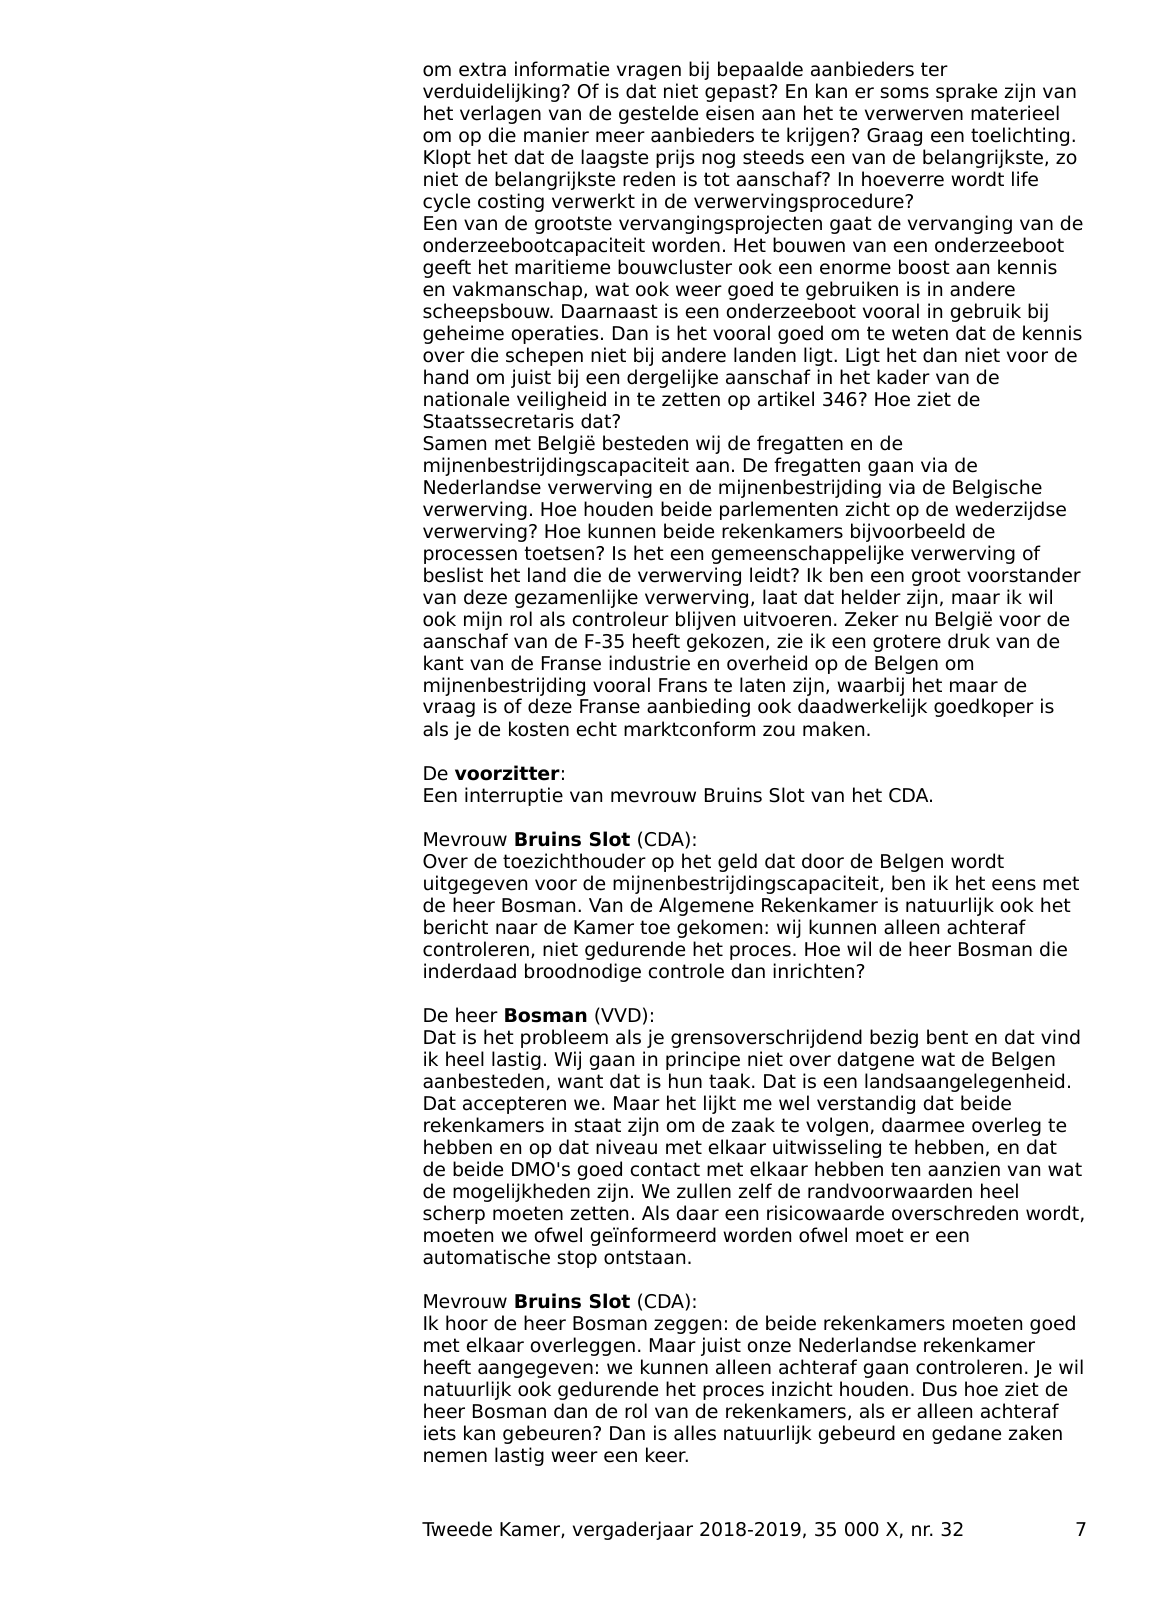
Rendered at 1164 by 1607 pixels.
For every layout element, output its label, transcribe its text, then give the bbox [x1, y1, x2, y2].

text om extra informatie vragen bij bepaalde aanbieders ter verduidelijking? Of is dat niet gepast? En kan er soms sprake zijn van het verlagen van de gestelde eisen aan het te verwerven materieel om op die manier meer aanbieders te krijgen? Graag een toelichting. Klopt het dat de laagste prijs nog steeds een van de belangrijkste, zo niet de belangrijkste reden is tot aanschaf? In hoeverre wordt life cycle costing verwerkt in de verwervingsprocedure? [422, 59, 1087, 213]
text Over de toezichthouder op het geld dat door de Belgen wordt uitgegeven voor de mijnenbestrijdingscapaciteit, ben ik het eens met de heer Bosman. Van de Algemene Rekenkamer is natuurlijk ook het bericht naar de Kamer toe gekomen: wij kunnen alleen achteraf controleren, niet gedurende het proces. Hoe wil de heer Bosman die inderdaad broodnodige controle dan inrichten? [422, 851, 1087, 983]
text De voorzitter: [422, 763, 1087, 784]
text Een interruptie van mevrouw Bruins Slot van het CDA. [422, 784, 1087, 807]
text Mevrouw Bruins Slot (CDA): [422, 829, 1087, 851]
text Dat is het probleem als je grensoverschrijdend bezig bent en dat vind ik heel lastig. Wij gaan in principe niet over datgene wat de Belgen aanbesteden, want dat is hun taak. Dat is een landsaangelegenheid. Dat accepteren we. Maar het lijkt me wel verstandig dat beide rekenkamers in staat zijn om de zaak te volgen, daarmee overleg te hebben en op dat niveau met elkaar uitwisseling te hebben, en dat de beide DMO's goed contact met elkaar hebben ten aanzien van wat de mogelijkheden zijn. We zullen zelf de randvoorwaarden heel scherp moeten zetten. Als daar een risicowaarde overschreden wordt, moeten we ofwel geïnformeerd worden ofwel moet er een automatische stop ontstaan. [422, 1027, 1087, 1268]
text Ik hoor de heer Bosman zeggen: de beide rekenkamers moeten goed met elkaar overleggen. Maar juist onze Nederlandse rekenkamer heeft aangegeven: we kunnen alleen achteraf gaan controleren. Je wil natuurlijk ook gedurende het proces inzicht houden. Dus hoe ziet de heer Bosman dan de rol van de rekenkamers, als er alleen achteraf iets kan gebeuren? Dan is alles natuurlijk gebeurd en gedane zaken nemen lastig weer een keer. [422, 1313, 1087, 1467]
text Mevrouw Bruins Slot (CDA): [422, 1291, 1087, 1313]
text De heer Bosman (VVD): [422, 1005, 1087, 1027]
text Een van de grootste vervangingsprojecten gaat de vervanging van de onderzeebootcapaciteit worden. Het bouwen van een onderzeeboot geeft het maritieme bouwcluster ook een enorme boost aan kennis en vakmanschap, wat ook weer goed te gebruiken is in andere scheepsbouw. Daarnaast is een onderzeeboot vooral in gebruik bij geheime operaties. Dan is het vooral goed om te weten dat de kennis over die schepen niet bij andere landen ligt. Ligt het dan niet voor de hand om juist bij een dergelijke aanschaf in het kader van de nationale veiligheid in te zetten op artikel 346? Hoe ziet de Staatssecretaris dat? [422, 213, 1087, 433]
text Samen met België besteden wij de fregatten en de mijnenbestrijdingscapaciteit aan. De fregatten gaan via de Nederlandse verwerving en de mijnenbestrijding via de Belgische verwerving. Hoe houden beide parlementen zicht op de wederzijdse verwerving? Hoe kunnen beide rekenkamers bijvoorbeeld de processen toetsen? Is het een gemeenschappelijke verwerving of beslist het land die de verwerving leidt? Ik ben een groot voorstander van deze gezamenlijke verwerving, laat dat helder zijn, maar ik wil ook mijn rol als controleur blijven uitvoeren. Zeker nu België voor de aanschaf van de F-35 heeft gekozen, zie ik een grotere druk van de kant van de Franse industrie en overheid op de Belgen om mijnenbestrijding vooral Frans te laten zijn, waarbij het maar de vraag is of deze Franse aanbieding ook daadwerkelijk goedkoper is als je de kosten echt marktconform zou maken. [422, 433, 1087, 740]
